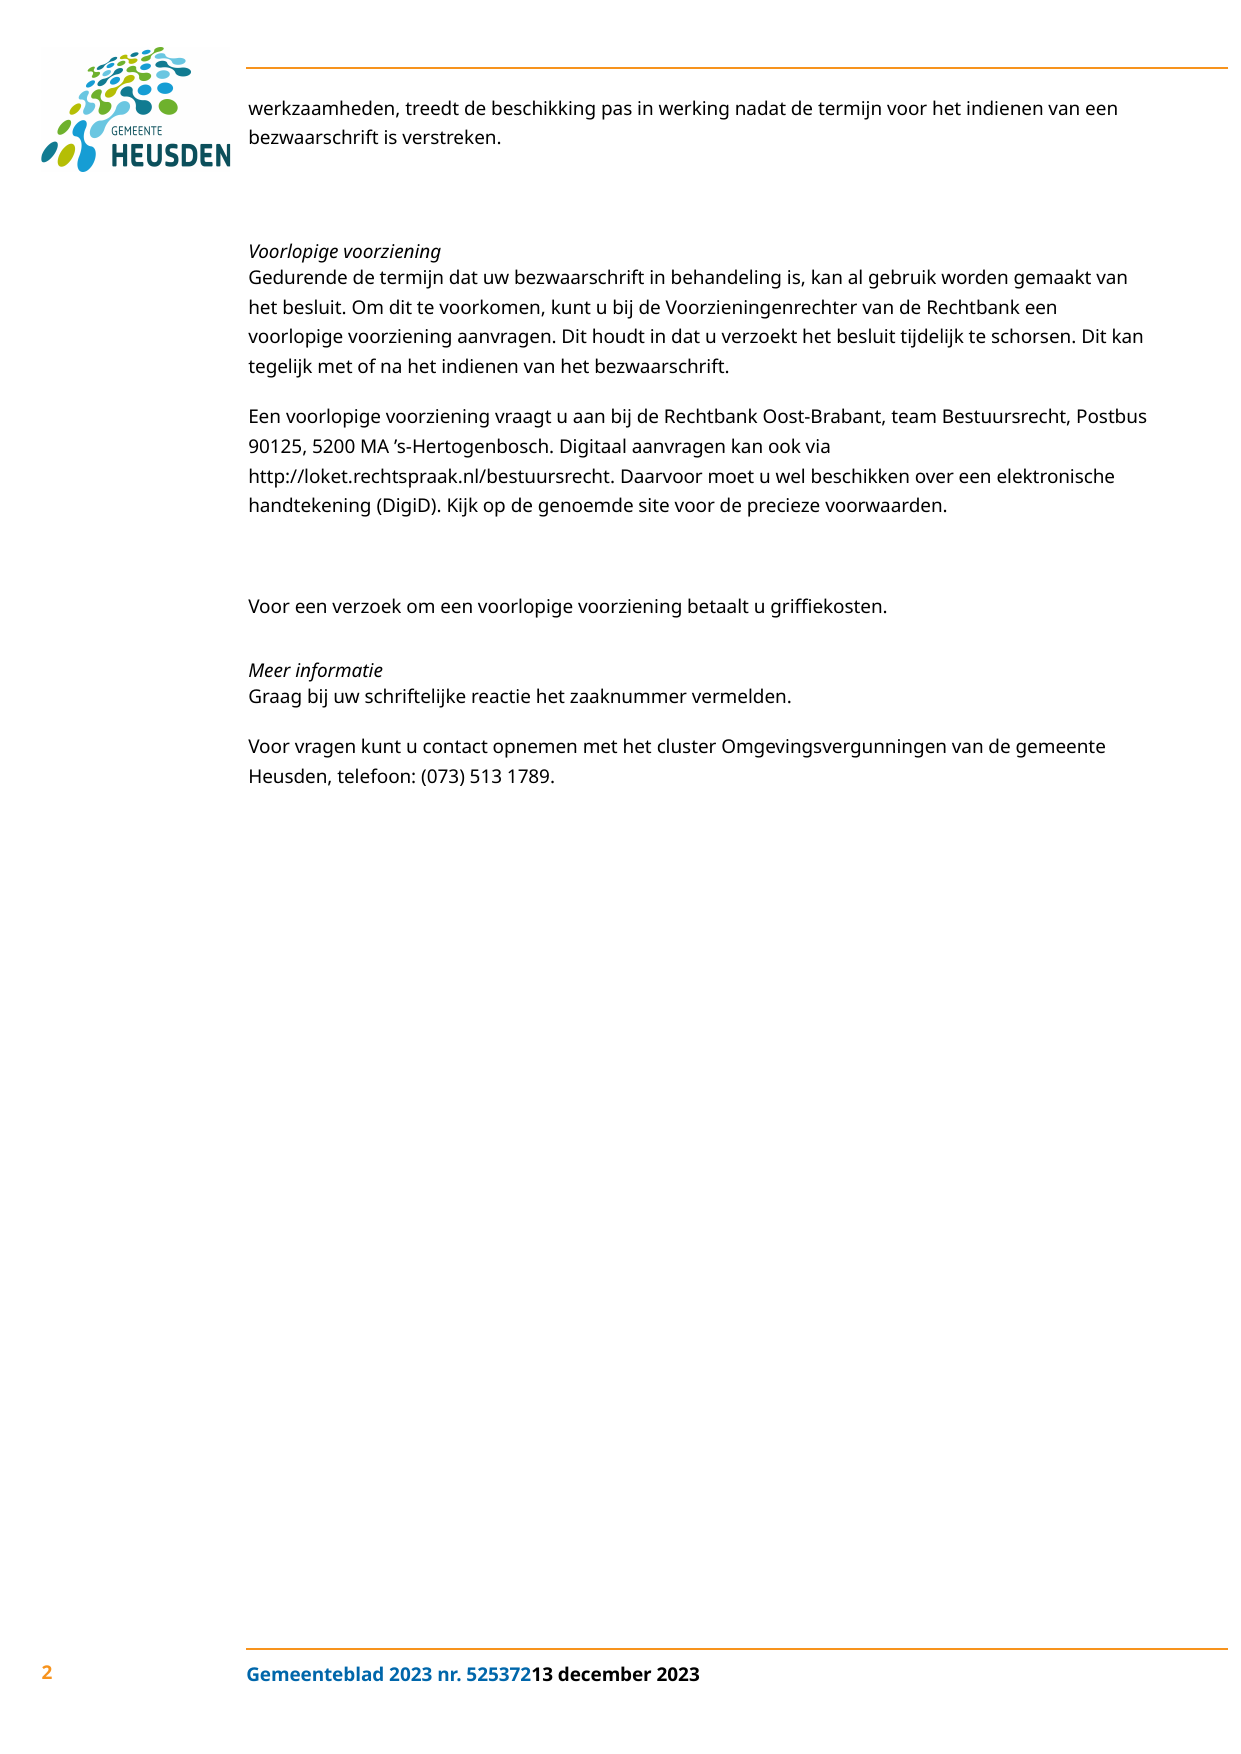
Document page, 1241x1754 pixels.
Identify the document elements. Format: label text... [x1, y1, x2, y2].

text Voor vragen kunt u contact opnemen met het cluster Omgevingsvergunningen van de gemeente Heusden, telefoon: (073) 513 1789. [248, 733, 1152, 789]
picture [41, 47, 231, 172]
text Gedurende de termijn dat uw bezwaarschrift in behandeling is, kan al gebruik worden gemaakt van het besluit. Om dit te voorkomen, kunt u bij de Voorzieningenrechter van de Rechtbank een voorlopige voorziening aanvragen. Dit houdt in dat u verzoekt het besluit tijdelijk te schorsen. Dit kan tegelijk met of na het indienen van het bezwaarschrift. [248, 264, 1152, 379]
text Meer informatie [248, 657, 1152, 683]
text Graag bij uw schriftelijke reactie het zaaknummer vermelden. [248, 683, 1152, 709]
text Voor een verzoek om een voorlopige voorziening betaalt u griffiekosten. [248, 593, 1152, 619]
text Voorlopige voorziening [248, 239, 1152, 264]
text werkzaamheden, treedt de beschikking pas in werking nadat de termijn voor het indienen van een bezwaarschrift is verstreken. [248, 95, 1152, 150]
text Een voorlopige voorziening vraagt u aan bij de Rechtbank Oost-Brabant, team Bestuursrecht, Postbus 90125, 5200 MA ’s-Hertogenbosch. Digitaal aanvragen kan ook via http://loket.rechtspraak.nl/bestuursrecht. Daarvoor moet u wel beschikken over een elektronische handtekening (DigiD). Kijk op de genoemde site voor de precieze voorwaarden. [248, 404, 1152, 518]
